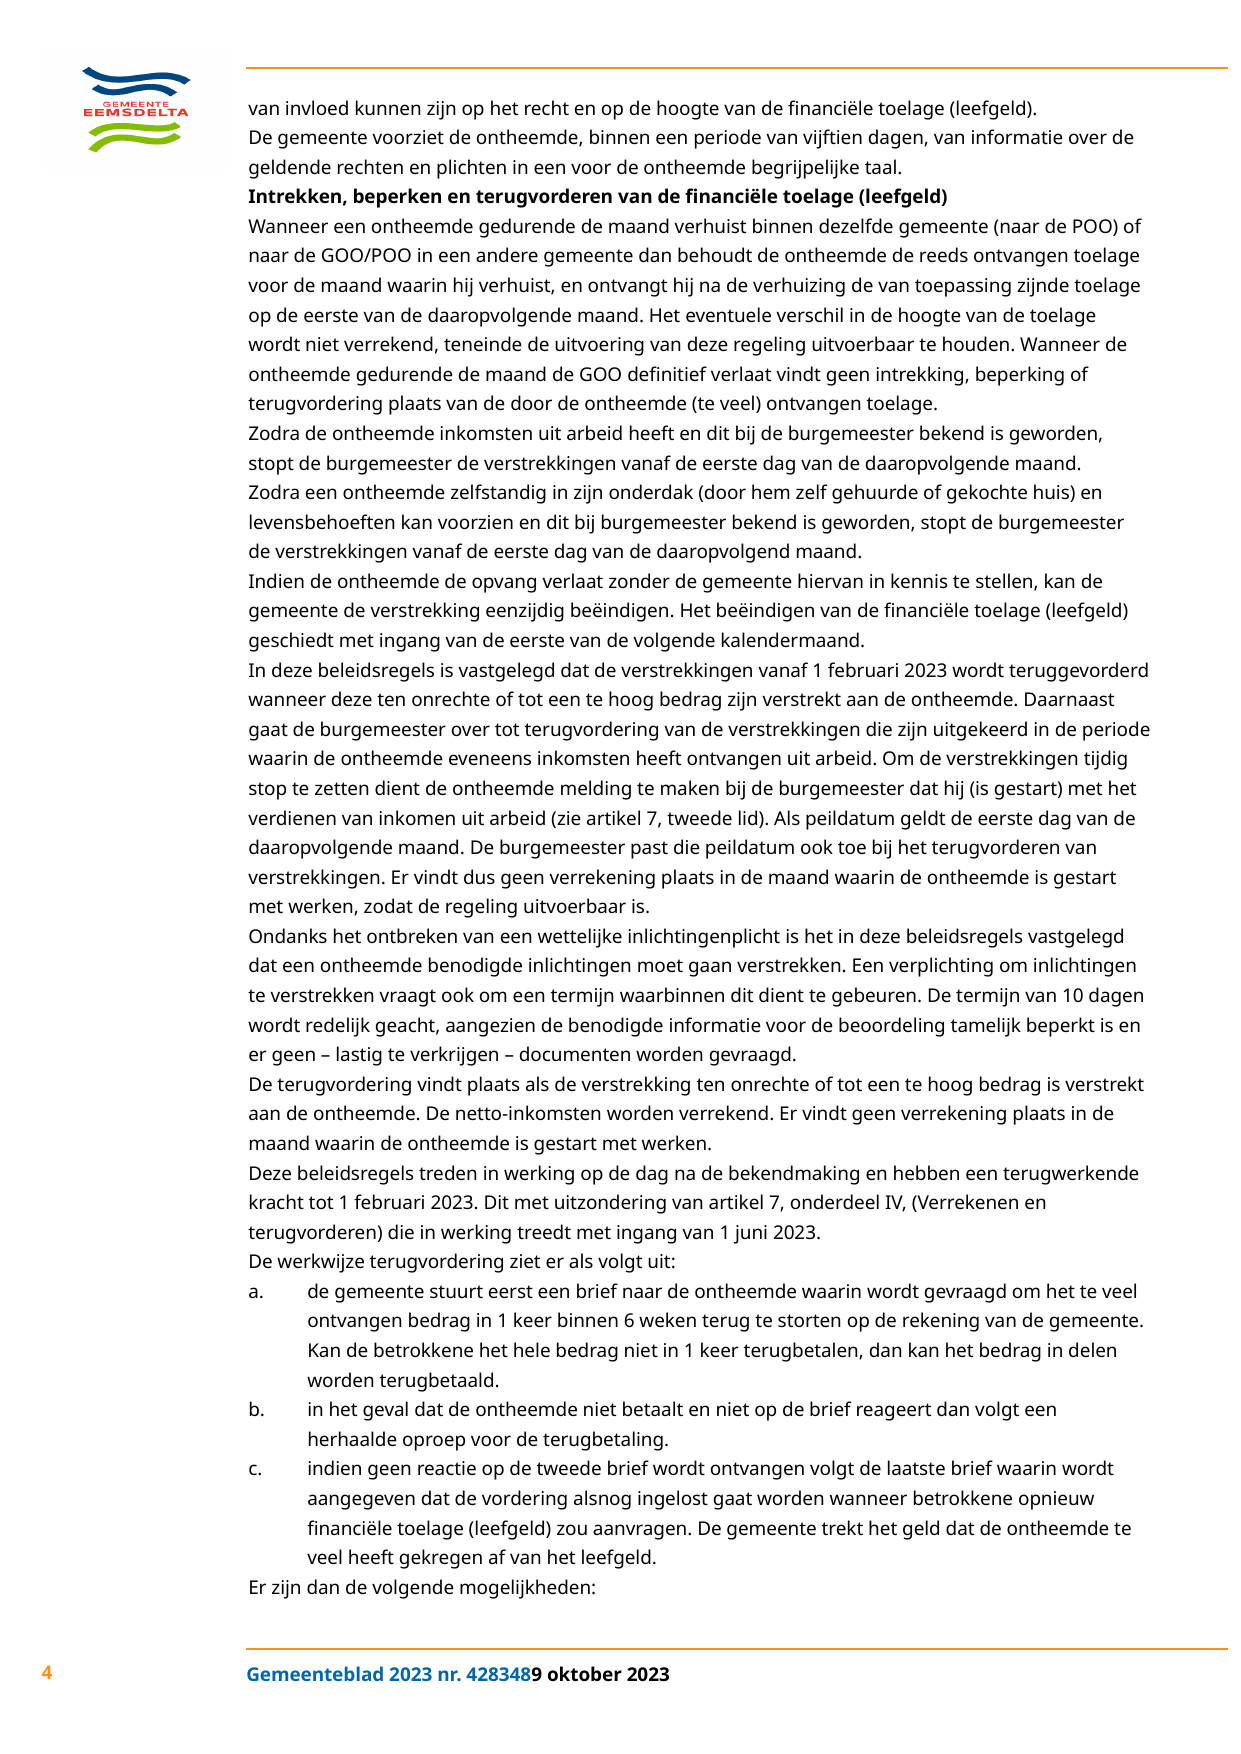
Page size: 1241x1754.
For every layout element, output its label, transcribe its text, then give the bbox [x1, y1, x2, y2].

text Zodra de ontheemde inkomsten uit arbeid heeft en dit bij de burgemeester bekend is geworden, stopt de burgemeester de verstrekkingen vanaf de eerste dag van de daaropvolgende maand. [248, 420, 1152, 476]
text De gemeente voorziet de ontheemde, binnen een periode van vijftien dagen, van informatie over de geldende rechten en plichten in een voor de ontheemde begrijpelijke taal. [248, 124, 1152, 180]
text Intrekken, beperken en terugvorderen van de financiële toelage (leefgeld) [248, 183, 1152, 209]
picture [41, 47, 231, 172]
list indien geen reactie op de tweede brief wordt ontvangen volgt de laatste brief waarin wordt aangegeven dat de vordering alsnog ingelost gaat worden wanneer betrokkene opnieuw financiële toelage (leefgeld) zou aanvragen. De gemeente trekt het geld dat de ontheemde te veel heeft gekregen af van het leefgeld. [248, 1456, 1152, 1570]
text Er zijn dan de volgende mogelijkheden: [248, 1574, 1152, 1600]
text Ondanks het ontbreken van een wettelijke inlichtingenplicht is het in deze beleidsregels vastgelegd dat een ontheemde benodigde inlichtingen moet gaan verstrekken. Een verplichting om inlichtingen te verstrekken vraagt ook om een termijn waarbinnen dit dient te gebeuren. De termijn van 10 dagen wordt redelijk geacht, aangezien de benodigde informatie voor de beoordeling tamelijk beperkt is en er geen – lastig te verkrijgen – documenten worden gevraagd. [248, 923, 1152, 1067]
list in het geval dat de ontheemde niet betaalt en niet op de brief reageert dan volgt een herhaalde oproep voor de terugbetaling. [248, 1396, 1152, 1452]
text Deze beleidsregels treden in werking op de dag na de bekendmaking en hebben een terugwerkende kracht tot 1 februari 2023. Dit met uitzondering van artikel 7, onderdeel IV, (Verrekenen en terugvorderen) die in werking treedt met ingang van 1 juni 2023. [248, 1160, 1152, 1245]
list de gemeente stuurt eerst een brief naar de ontheemde waarin wordt gevraagd om het te veel ontvangen bedrag in 1 keer binnen 6 weken terug te storten op de rekening van de gemeente. Kan de betrokkene het hele bedrag niet in 1 keer terugbetalen, dan kan het bedrag in delen worden terugbetaald. [248, 1278, 1152, 1393]
text De werkwijze terugvordering ziet er als volgt uit: [248, 1248, 1152, 1274]
text De terugvordering vindt plaats als de verstrekking ten onrechte of tot een te hoog bedrag is verstrekt aan de ontheemde. De netto-inkomsten worden verrekend. Er vindt geen verrekening plaats in de maand waarin de ontheemde is gestart met werken. [248, 1071, 1152, 1156]
text Indien de ontheemde de opvang verlaat zonder de gemeente hiervan in kennis te stellen, kan de gemeente de verstrekking eenzijdig beëindigen. Het beëindigen van de financiële toelage (leefgeld) geschiedt met ingang van de eerste van de volgende kalendermaand. [248, 568, 1152, 653]
text Zodra een ontheemde zelfstandig in zijn onderdak (door hem zelf gehuurde of gekochte huis) en levensbehoeften kan voorzien en dit bij burgemeester bekend is geworden, stopt de burgemeester de verstrekkingen vanaf de eerste dag van de daaropvolgend maand. [248, 479, 1152, 564]
text In deze beleidsregels is vastgelegd dat de verstrekkingen vanaf 1 februari 2023 wordt teruggevorderd wanneer deze ten onrechte of tot een te hoog bedrag zijn verstrekt aan de ontheemde. Daarnaast gaat de burgemeester over tot terugvordering van de verstrekkingen die zijn uitgekeerd in de periode waarin de ontheemde eveneens inkomsten heeft ontvangen uit arbeid. Om de verstrekkingen tijdig stop te zetten dient de ontheemde melding te maken bij de burgemeester dat hij (is gestart) met het verdienen van inkomen uit arbeid (zie artikel 7, tweede lid). Als peildatum geldt de eerste dag van de daaropvolgende maand. De burgemeester past die peildatum ook toe bij het terugvorderen van verstrekkingen. Er vindt dus geen verrekening plaats in de maand waarin de ontheemde is gestart met werken, zodat de regeling uitvoerbaar is. [248, 657, 1152, 919]
text van invloed kunnen zijn op het recht en op de hoogte van de financiële toelage (leefgeld). [248, 95, 1152, 121]
text Wanneer een ontheemde gedurende de maand verhuist binnen dezelfde gemeente (naar de POO) of naar de GOO/POO in een andere gemeente dan behoudt de ontheemde de reeds ontvangen toelage voor de maand waarin hij verhuist, en ontvangt hij na de verhuizing de van toepassing zijnde toelage op de eerste van de daaropvolgende maand. Het eventuele verschil in de hoogte van de toelage wordt niet verrekend, teneinde de uitvoering van deze regeling uitvoerbaar te houden. Wanneer de ontheemde gedurende de maand de GOO definitief verlaat vindt geen intrekking, beperking of terugvordering plaats van de door de ontheemde (te veel) ontvangen toelage. [248, 213, 1152, 416]
